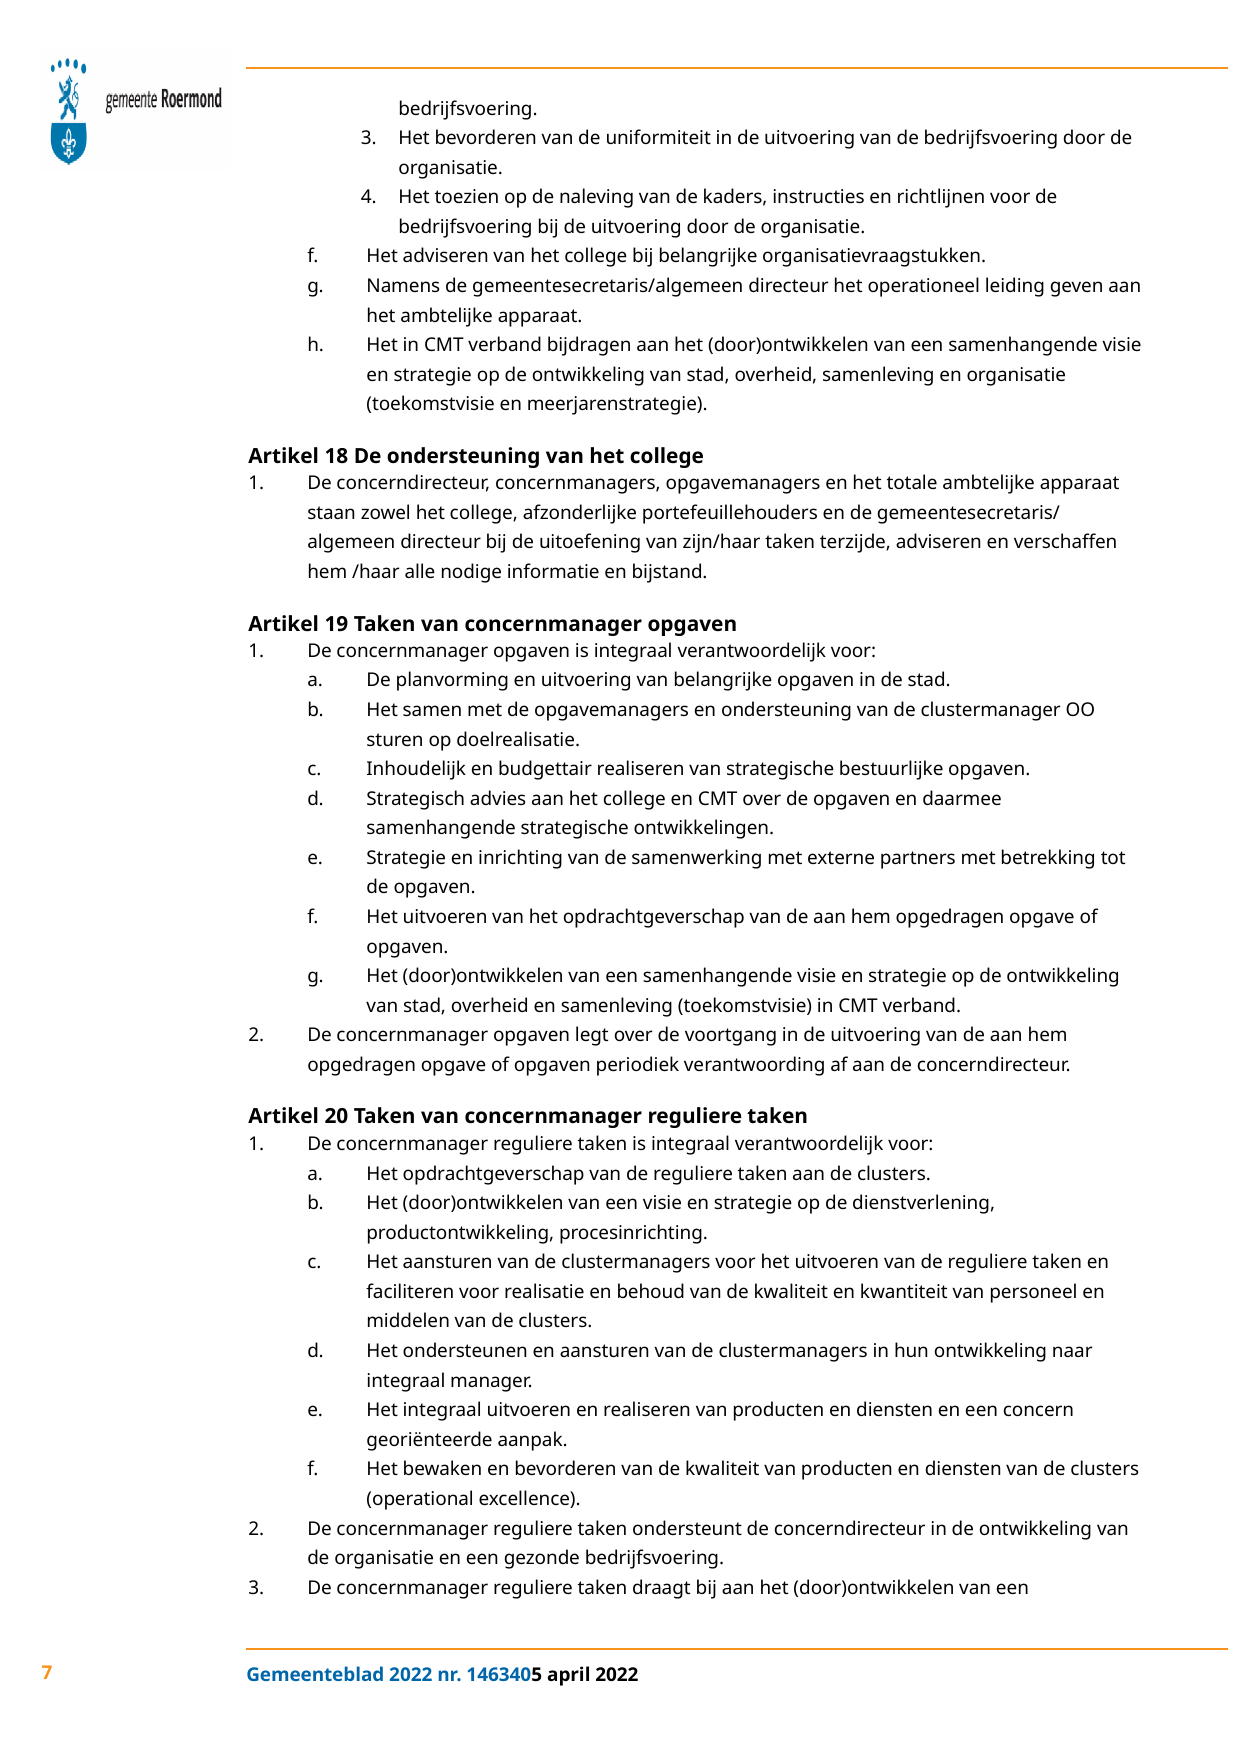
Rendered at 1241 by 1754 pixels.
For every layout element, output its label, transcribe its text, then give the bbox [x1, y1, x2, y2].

list Het integraal uitvoeren en realiseren van producten en diensten en een concern georiënteerde aanpak. [307, 1396, 1152, 1452]
list Het toezien op de naleving van de kaders, instructies en richtlijnen voor de bedrijfsvoering bij de uitvoering door de organisatie. [361, 183, 1152, 239]
list De concernmanager reguliere taken draagt bij aan het (door)ontwikkelen van een [248, 1574, 1152, 1599]
list Het uitvoeren van het opdrachtgeverschap van de aan hem opgedragen opgave of opgaven. [307, 903, 1152, 959]
list De concernmanager reguliere taken is integraal verantwoordelijk voor: [248, 1130, 1152, 1156]
text Artikel 20 Taken van concernmanager reguliere taken [248, 1102, 1152, 1130]
list Het opdrachtgeverschap van de reguliere taken aan de clusters. [307, 1160, 1152, 1185]
list Het bewaken en bevorderen van de kwaliteit van producten en diensten van de clusters (operational excellence). [307, 1456, 1152, 1511]
text Artikel 19 Taken van concernmanager opgaven [248, 609, 1152, 637]
picture [41, 47, 231, 172]
list Inhoudelijk en budgettair realiseren van strategische bestuurlijke opgaven. [307, 755, 1152, 781]
list Namens de gemeentesecretaris/algemeen directeur het operationeel leiding geven aan het ambtelijke apparaat. [307, 272, 1152, 328]
list bedrijfsvoering. [361, 95, 1152, 121]
list De planvorming en uitvoering van belangrijke opgaven in de stad. [307, 667, 1152, 692]
list Het adviseren van het college bij belangrijke organisatievraagstukken. [307, 243, 1152, 268]
list Het (door)ontwikkelen van een visie en strategie op de dienstverlening, productontwikkeling, procesinrichting. [307, 1189, 1152, 1244]
list Het (door)ontwikkelen van een samenhangende visie en strategie op de ontwikkeling van stad, overheid en samenleving (toekomstvisie) in CMT verband. [307, 962, 1152, 1018]
list Het ondersteunen en aansturen van de clustermanagers in hun ontwikkeling naar integraal manager. [307, 1337, 1152, 1392]
list Het aansturen van de clustermanagers voor het uitvoeren van de reguliere taken en faciliteren voor realisatie en behoud van de kwaliteit en kwantiteit van personeel en middelen van de clusters. [307, 1248, 1152, 1333]
list Het samen met de opgavemanagers en ondersteuning van de clustermanager OO sturen op doelrealisatie. [307, 696, 1152, 752]
list De concernmanager opgaven is integraal verantwoordelijk voor: [248, 637, 1152, 663]
list De concerndirecteur, concernmanagers, opgavemanagers en het totale ambtelijke apparaat staan zowel het college, afzonderlijke portefeuillehouders en de gemeentesecretaris/ algemeen directeur bij de uitoefening van zijn/haar taken terzijde, adviseren en verschaffen hem /haar alle nodige informatie en bijstand. [248, 469, 1152, 584]
list Het bevorderen van de uniformiteit in de uitvoering van de bedrijfsvoering door de organisatie. [361, 124, 1152, 180]
list Strategie en inrichting van de samenwerking met externe partners met betrekking tot de opgaven. [307, 844, 1152, 899]
text Artikel 18 De ondersteuning van het college [248, 441, 1152, 469]
list De concernmanager opgaven legt over de voortgang in de uitvoering van de aan hem opgedragen opgave of opgaven periodiek verantwoording af aan de concerndirecteur. [248, 1022, 1152, 1077]
list De concernmanager reguliere taken ondersteunt de concerndirecteur in de ontwikkeling van de organisatie en een gezonde bedrijfsvoering. [248, 1515, 1152, 1570]
list Het in CMT verband bijdragen aan het (door)ontwikkelen van een samenhangende visie en strategie op de ontwikkeling van stad, overheid, samenleving en organisatie (toekomstvisie en meerjarenstrategie). [307, 331, 1152, 416]
list Strategisch advies aan het college en CMT over de opgaven en daarmee samenhangende strategische ontwikkelingen. [307, 785, 1152, 840]
